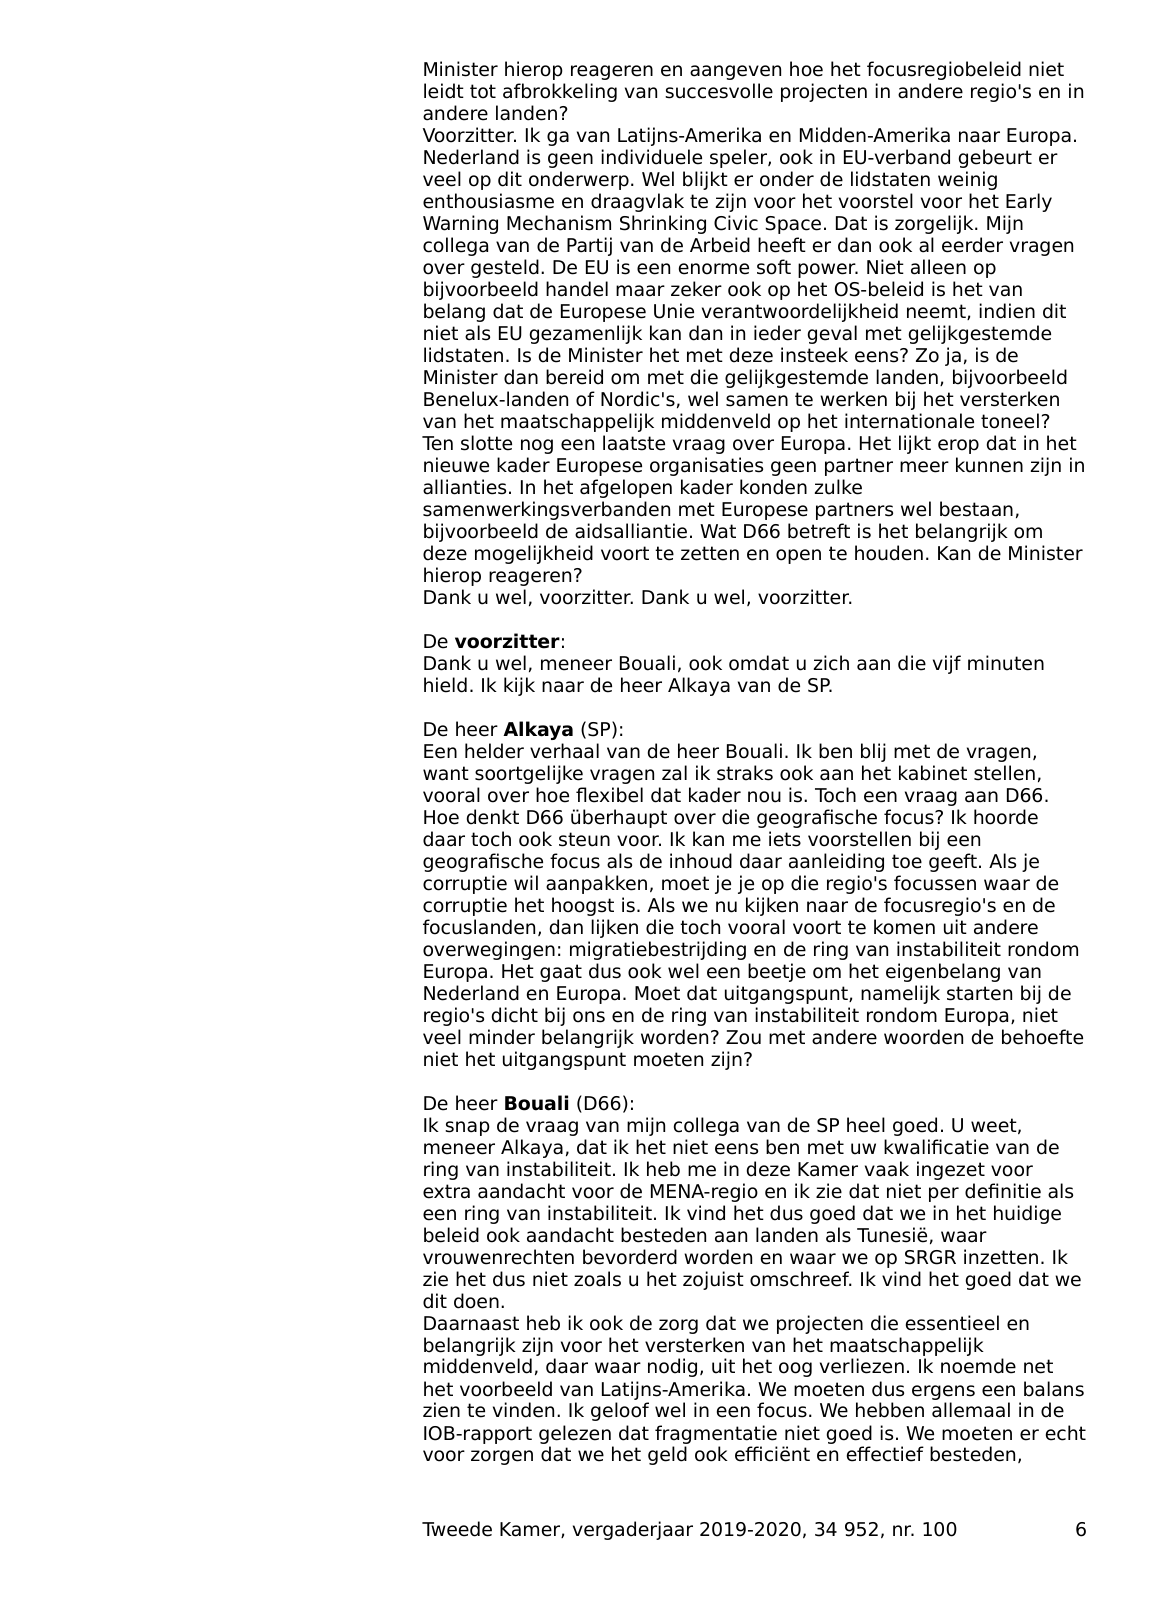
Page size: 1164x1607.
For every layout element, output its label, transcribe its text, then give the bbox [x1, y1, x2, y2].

text Dank u wel, voorzitter. Dank u wel, voorzitter. [422, 587, 1087, 608]
text Ten slotte nog een laatste vraag over Europa. Het lijkt erop dat in het nieuwe kader Europese organisaties geen partner meer kunnen zijn in allianties. In het afgelopen kader konden zulke samenwerkingsverbanden met Europese partners wel bestaan, bijvoorbeeld de aidsalliantie. Wat D66 betreft is het belangrijk om deze mogelijkheid voort te zetten en open te houden. Kan de Minister hierop reageren? [422, 433, 1087, 587]
text Dank u wel, meneer Bouali, ook omdat u zich aan die vijf minuten hield. Ik kijk naar de heer Alkaya van de SP. [422, 653, 1087, 697]
text Daarnaast heb ik ook de zorg dat we projecten die essentieel en belangrijk zijn voor het versterken van het maatschappelijk middenveld, daar waar nodig, uit het oog verliezen. Ik noemde net het voorbeeld van Latijns-Amerika. We moeten dus ergens een balans zien te vinden. Ik geloof wel in een focus. We hebben allemaal in de IOB-rapport gelezen dat fragmentatie niet goed is. We moeten er echt voor zorgen dat we het geld ook efficiënt en effectief besteden, [422, 1312, 1087, 1466]
text De voorzitter: [422, 631, 1087, 653]
text Voorzitter. Ik ga van Latijns-Amerika en Midden-Amerika naar Europa. Nederland is geen individuele speler, ook in EU-verband gebeurt er veel op dit onderwerp. Wel blijkt er onder de lidstaten weinig enthousiasme en draagvlak te zijn voor het voorstel voor het Early Warning Mechanism Shrinking Civic Space. Dat is zorgelijk. Mijn collega van de Partij van de Arbeid heeft er dan ook al eerder vragen over gesteld. De EU is een enorme soft power. Niet alleen op bijvoorbeeld handel maar zeker ook op het OS-beleid is het van belang dat de Europese Unie verantwoordelijkheid neemt, indien dit niet als EU gezamenlijk kan dan in ieder geval met gelijkgestemde lidstaten. Is de Minister het met deze insteek eens? Zo ja, is de Minister dan bereid om met die gelijkgestemde landen, bijvoorbeeld Benelux-landen of Nordic's, wel samen te werken bij het versterken van het maatschappelijk middenveld op het internationale toneel? [422, 125, 1087, 433]
text Een helder verhaal van de heer Bouali. Ik ben blij met de vragen, want soortgelijke vragen zal ik straks ook aan het kabinet stellen, vooral over hoe flexibel dat kader nou is. Toch een vraag aan D66. Hoe denkt D66 überhaupt over die geografische focus? Ik hoorde daar toch ook steun voor. Ik kan me iets voorstellen bij een geografische focus als de inhoud daar aanleiding toe geeft. Als je corruptie wil aanpakken, moet je je op die regio's focussen waar de corruptie het hoogst is. Als we nu kijken naar de focusregio's en de focuslanden, dan lijken die toch vooral voort te komen uit andere overwegingen: migratiebestrijding en de ring van instabiliteit rondom Europa. Het gaat dus ook wel een beetje om het eigenbelang van Nederland en Europa. Moet dat uitgangspunt, namelijk starten bij de regio's dicht bij ons en de ring van instabiliteit rondom Europa, niet veel minder belangrijk worden? Zou met andere woorden de behoefte niet het uitgangspunt moeten zijn? [422, 741, 1087, 1071]
text Ik snap de vraag van mijn collega van de SP heel goed. U weet, meneer Alkaya, dat ik het niet eens ben met uw kwalificatie van de ring van instabiliteit. Ik heb me in deze Kamer vaak ingezet voor extra aandacht voor de MENA-regio en ik zie dat niet per definitie als een ring van instabiliteit. Ik vind het dus goed dat we in het huidige beleid ook aandacht besteden aan landen als Tunesië, waar vrouwenrechten bevorderd worden en waar we op SRGR inzetten. Ik zie het dus niet zoals u het zojuist omschreef. Ik vind het goed dat we dit doen. [422, 1115, 1087, 1312]
text De heer Bouali (D66): [422, 1093, 1087, 1115]
text Minister hierop reageren en aangeven hoe het focusregiobeleid niet leidt tot afbrokkeling van succesvolle projecten in andere regio's en in andere landen? [422, 59, 1087, 125]
text De heer Alkaya (SP): [422, 719, 1087, 741]
